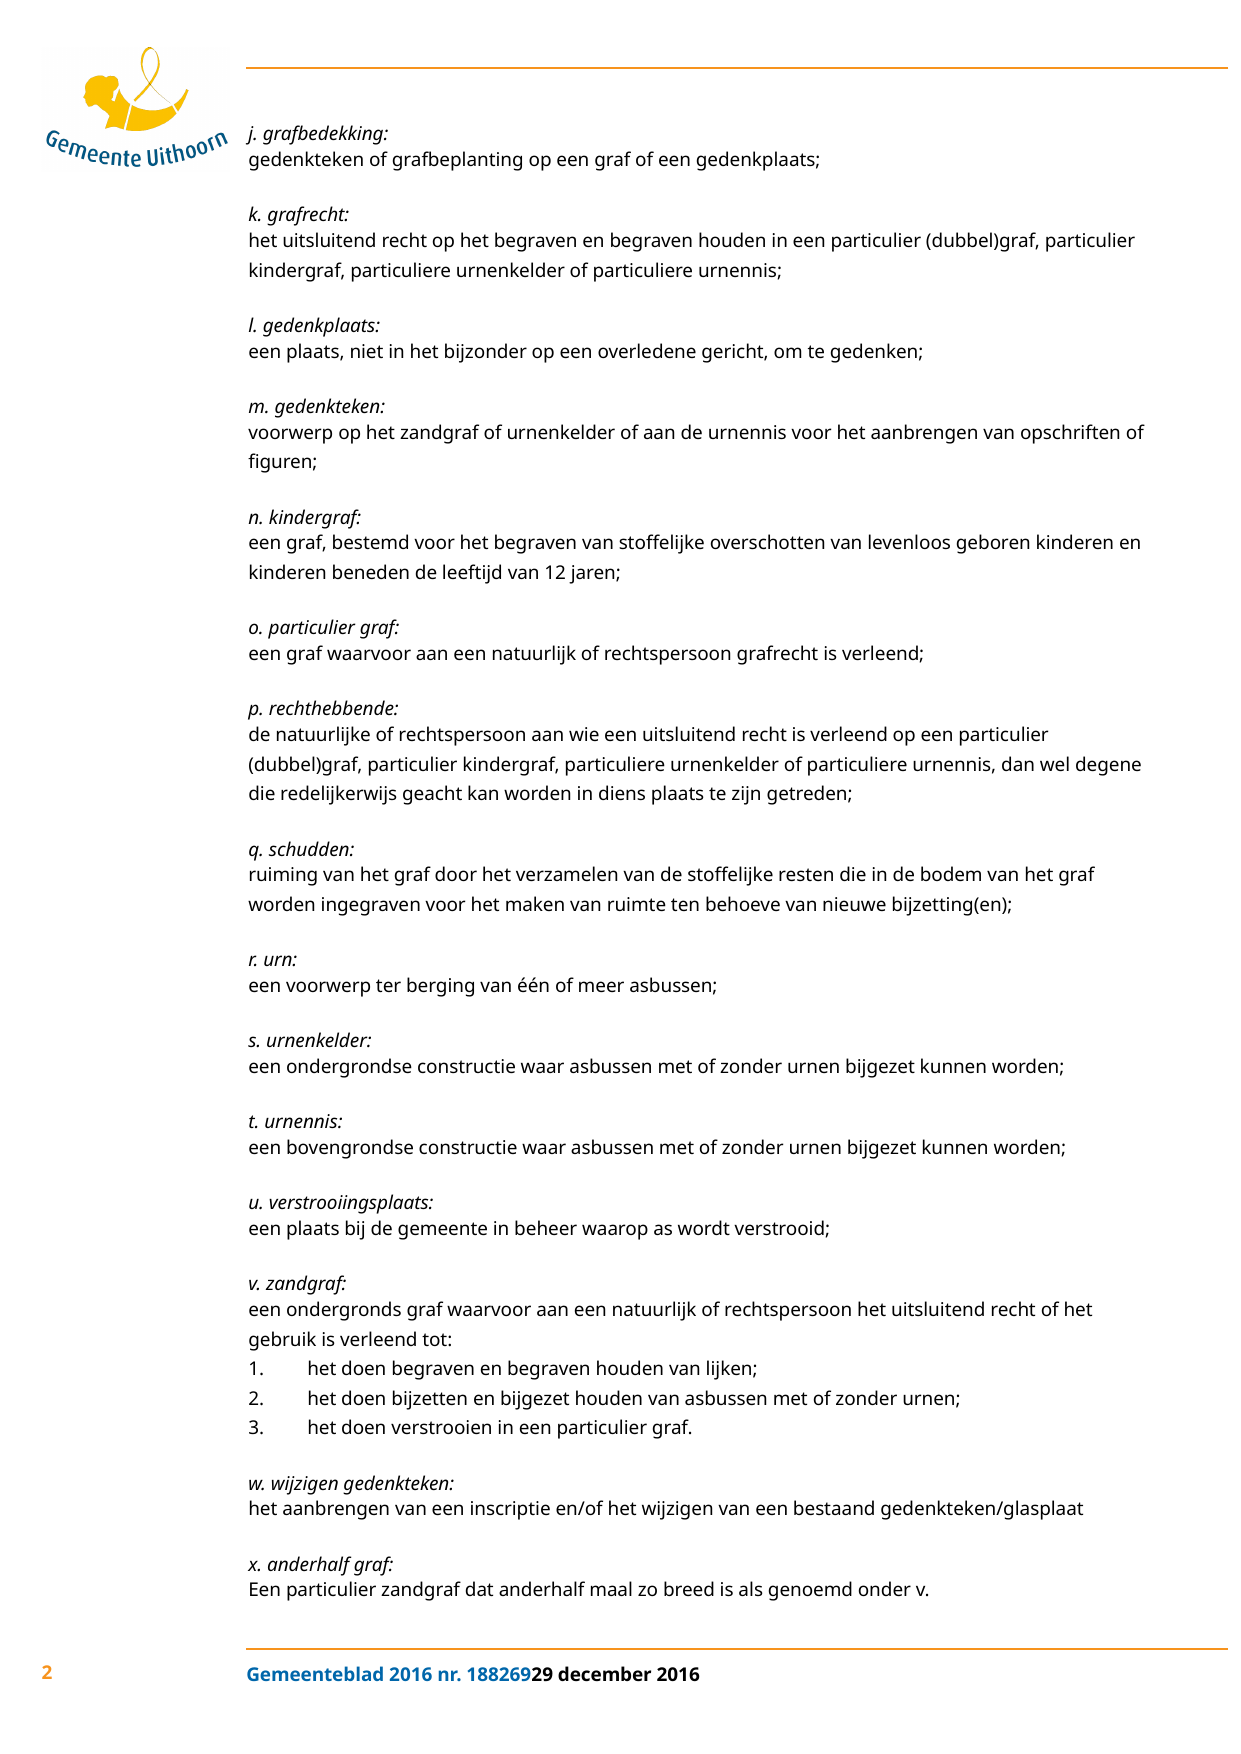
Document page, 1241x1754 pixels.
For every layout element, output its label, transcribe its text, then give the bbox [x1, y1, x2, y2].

list het doen verstrooien in een particulier graf. [248, 1414, 1152, 1440]
text Een particulier zandgraf dat anderhalf maal zo breed is als genoemd onder v. [248, 1577, 1152, 1602]
text gedenkteken of grafbeplanting op een graf of een gedenkplaats; [248, 146, 1152, 172]
list het doen bijzetten en bijgezet houden van asbussen met of zonder urnen; [248, 1385, 1152, 1411]
text een plaats bij de gemeente in beheer waarop as wordt verstrooid; [248, 1215, 1152, 1241]
text een ondergrondse constructie waar asbussen met of zonder urnen bijgezet kunnen worden; [248, 1053, 1152, 1079]
text u. verstrooiingsplaats: [248, 1189, 1152, 1215]
text een graf, bestemd voor het begraven van stoffelijke overschotten van levenloos geboren kinderen en kinderen beneden de leeftijd van 12 jaren; [248, 529, 1152, 585]
text w. wijzigen gedenkteken: [248, 1470, 1152, 1496]
text s. urnenkelder: [248, 1027, 1152, 1053]
text j. grafbedekking: [248, 121, 1152, 146]
text v. zandgraf: [248, 1271, 1152, 1296]
list het doen begraven en begraven houden van lijken; [248, 1355, 1152, 1381]
text een bovengrondse constructie waar asbussen met of zonder urnen bijgezet kunnen worden; [248, 1134, 1152, 1160]
text een graf waarvoor aan een natuurlijk of rechtspersoon grafrecht is verleend; [248, 640, 1152, 666]
text x. anderhalf graf: [248, 1551, 1152, 1577]
text o. particulier graf: [248, 614, 1152, 640]
text m. gedenkteken: [248, 393, 1152, 419]
text een plaats, niet in het bijzonder op een overledene gericht, om te gedenken; [248, 338, 1152, 364]
picture [41, 47, 231, 172]
text voorwerp op het zandgraf of urnenkelder of aan de urnennis voor het aanbrengen van opschriften of figuren; [248, 419, 1152, 474]
text t. urnennis: [248, 1108, 1152, 1134]
text de natuurlijke of rechtspersoon aan wie een uitsluitend recht is verleend op een particulier (dubbel)graf, particulier kindergraf, particuliere urnenkelder of particuliere urnennis, dan wel degene die redelijkerwijs geacht kan worden in diens plaats te zijn getreden; [248, 721, 1152, 806]
text r. urn: [248, 946, 1152, 972]
text ruiming van het graf door het verzamelen van de stoffelijke resten die in de bodem van het graf worden ingegraven voor het maken van ruimte ten behoeve van nieuwe bijzetting(en); [248, 861, 1152, 917]
text een ondergronds graf waarvoor aan een natuurlijk of rechtspersoon het uitsluitend recht of het gebruik is verleend tot: [248, 1296, 1152, 1352]
text k. grafrecht: [248, 202, 1152, 227]
text het uitsluitend recht op het begraven en begraven houden in een particulier (dubbel)graf, particulier kindergraf, particuliere urnenkelder of particuliere urnennis; [248, 227, 1152, 283]
text l. gedenkplaats: [248, 312, 1152, 338]
text een voorwerp ter berging van één of meer asbussen; [248, 972, 1152, 998]
text p. rechthebbende: [248, 696, 1152, 721]
text q. schudden: [248, 836, 1152, 861]
text n. kindergraf: [248, 504, 1152, 529]
text het aanbrengen van een inscriptie en/of het wijzigen van een bestaand gedenkteken/glasplaat [248, 1496, 1152, 1521]
